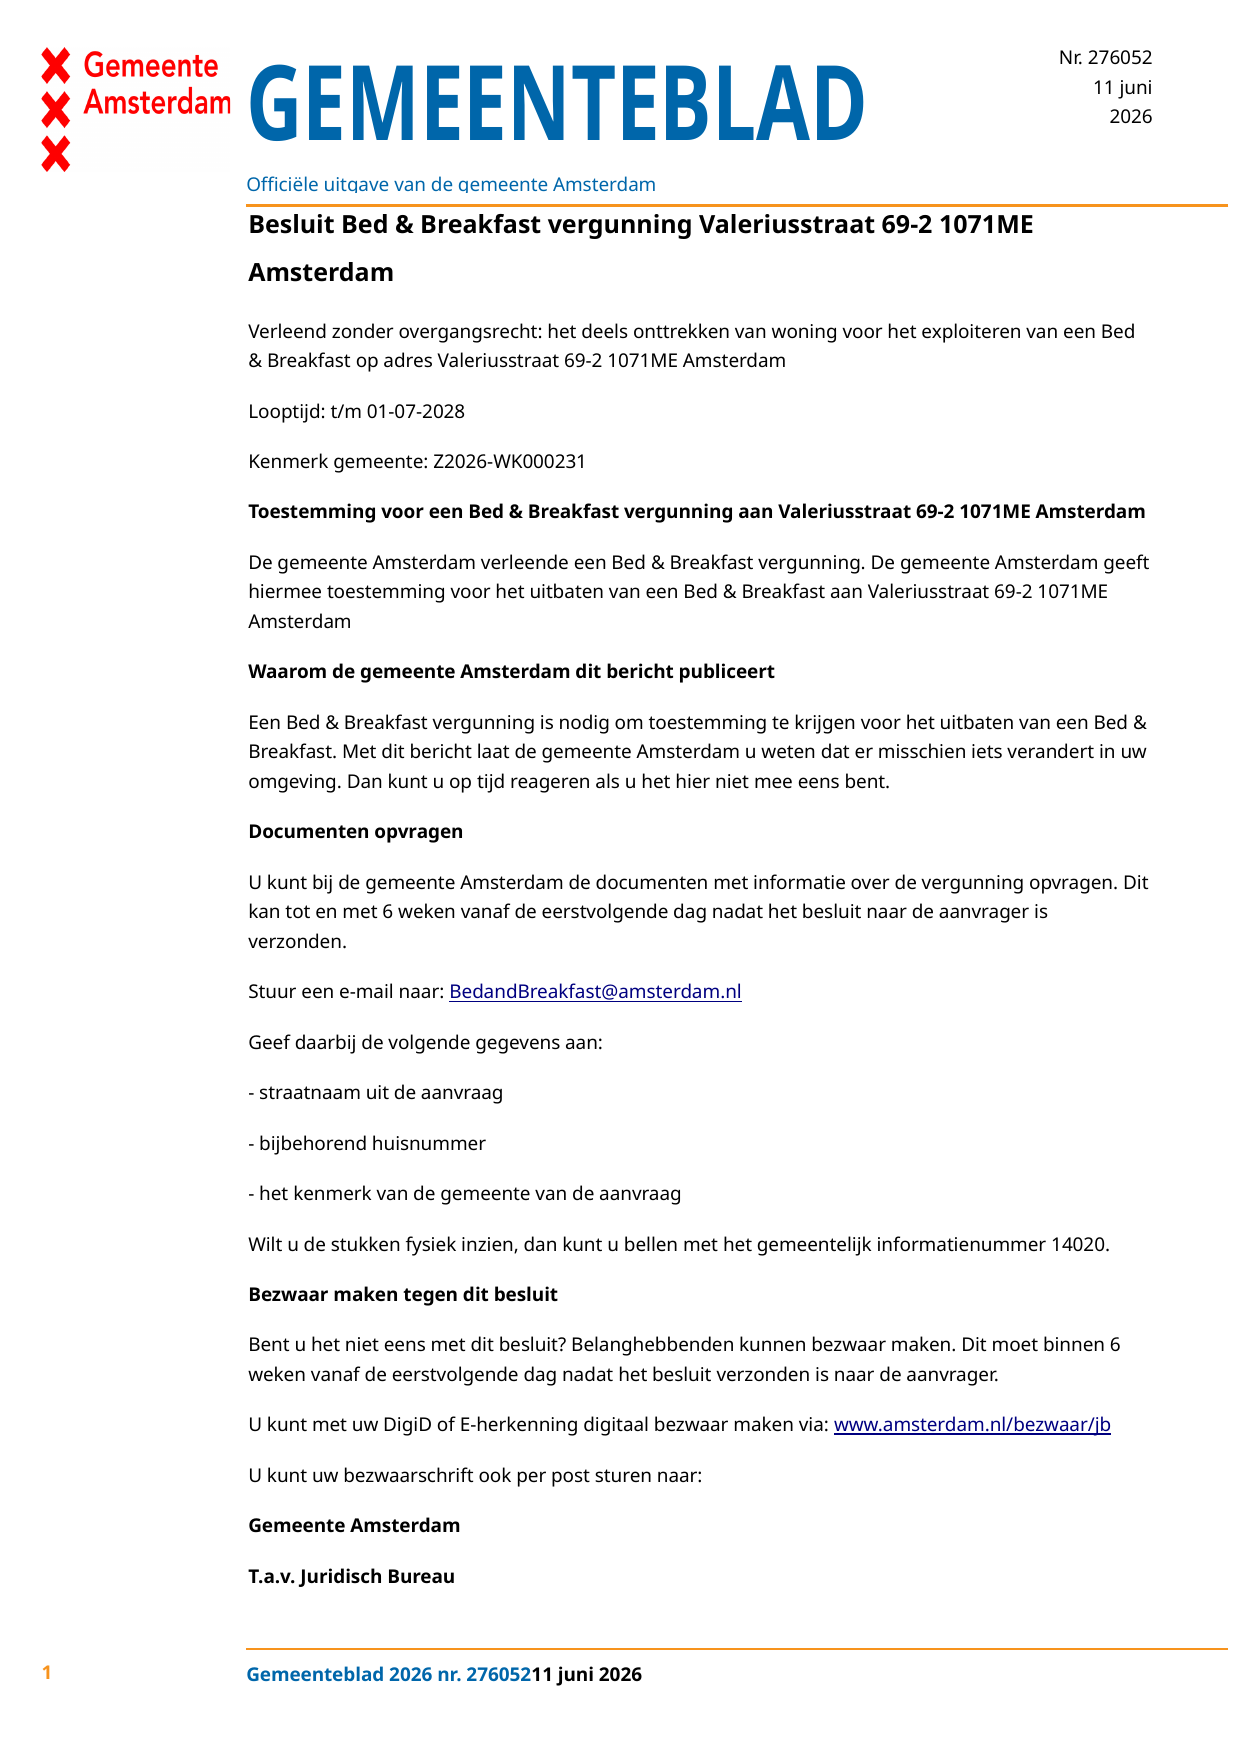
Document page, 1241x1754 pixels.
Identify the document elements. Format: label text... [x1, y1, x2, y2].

text De gemeente Amsterdam verleende een Bed & Breakfast vergunning. De gemeente Amsterdam geeft hiermee toestemming voor het uitbaten van een Bed & Breakfast aan Valeriusstraat 69-2 1071ME Amsterdam [248, 549, 1152, 634]
text Een Bed & Breakfast vergunning is nodig om toestemming te krijgen voor het uitbaten van een Bed & Breakfast. Met dit bericht laat de gemeente Amsterdam u weten dat er misschien iets verandert in uw omgeving. Dan kunt u op tijd reageren als u het hier niet mee eens bent. [248, 709, 1152, 794]
text Documenten opvragen [248, 819, 1152, 844]
text Waarom de gemeente Amsterdam dit bericht publiceert [248, 659, 1152, 684]
text Wilt u de stukken fysiek inzien, dan kunt u bellen met het gemeentelijk informatienummer 14020. [248, 1231, 1152, 1257]
text Looptijd: t/m 01-07-2028 [248, 398, 1152, 424]
text U kunt uw bezwaarschrift ook per post sturen naar: [248, 1462, 1152, 1488]
text Bent u het niet eens met dit besluit? Belanghebbenden kunnen bezwaar maken. Dit moet binnen 6 weken vanaf de eerstvolgende dag nadat het besluit verzonden is naar de aanvrager. [248, 1332, 1152, 1387]
text - het kenmerk van de gemeente van de aanvraag [248, 1180, 1152, 1206]
text Toestemming voor een Bed & Breakfast vergunning aan Valeriusstraat 69-2 1071ME Amsterdam [248, 499, 1152, 524]
text Gemeente Amsterdam [248, 1512, 1152, 1538]
text U kunt met uw DigiD of E-herkenning digitaal bezwaar maken via: www.amsterdam.nl/bezwaar/jb [248, 1412, 1152, 1437]
text Bezwaar maken tegen dit besluit [248, 1281, 1152, 1307]
text - straatnaam uit de aanvraag [248, 1079, 1152, 1105]
text - bijbehorend huisnummer [248, 1130, 1152, 1156]
text U kunt bij de gemeente Amsterdam de documenten met informatie over de vergunning opvragen. Dit kan tot en met 6 weken vanaf de eerstvolgende dag nadat het besluit naar de aanvrager is verzonden. [248, 869, 1152, 954]
text Stuur een e-mail naar: BedandBreakfast@amsterdam.nl [248, 979, 1152, 1004]
text Kenmerk gemeente: Z2026-WK000231 [248, 448, 1152, 474]
picture [41, 47, 231, 172]
text Geef daarbij de volgende gegevens aan: [248, 1029, 1152, 1055]
text T.a.v. Juridisch Bureau [248, 1563, 1152, 1589]
text Verleend zonder overgangsrecht: het deels onttrekken van woning voor het exploiteren van een Bed & Breakfast op adres Valeriusstraat 69-2 1071ME Amsterdam [248, 318, 1152, 373]
text Besluit Bed & Breakfast vergunning Valeriusstraat 69-2 1071ME Amsterdam [248, 207, 1152, 288]
